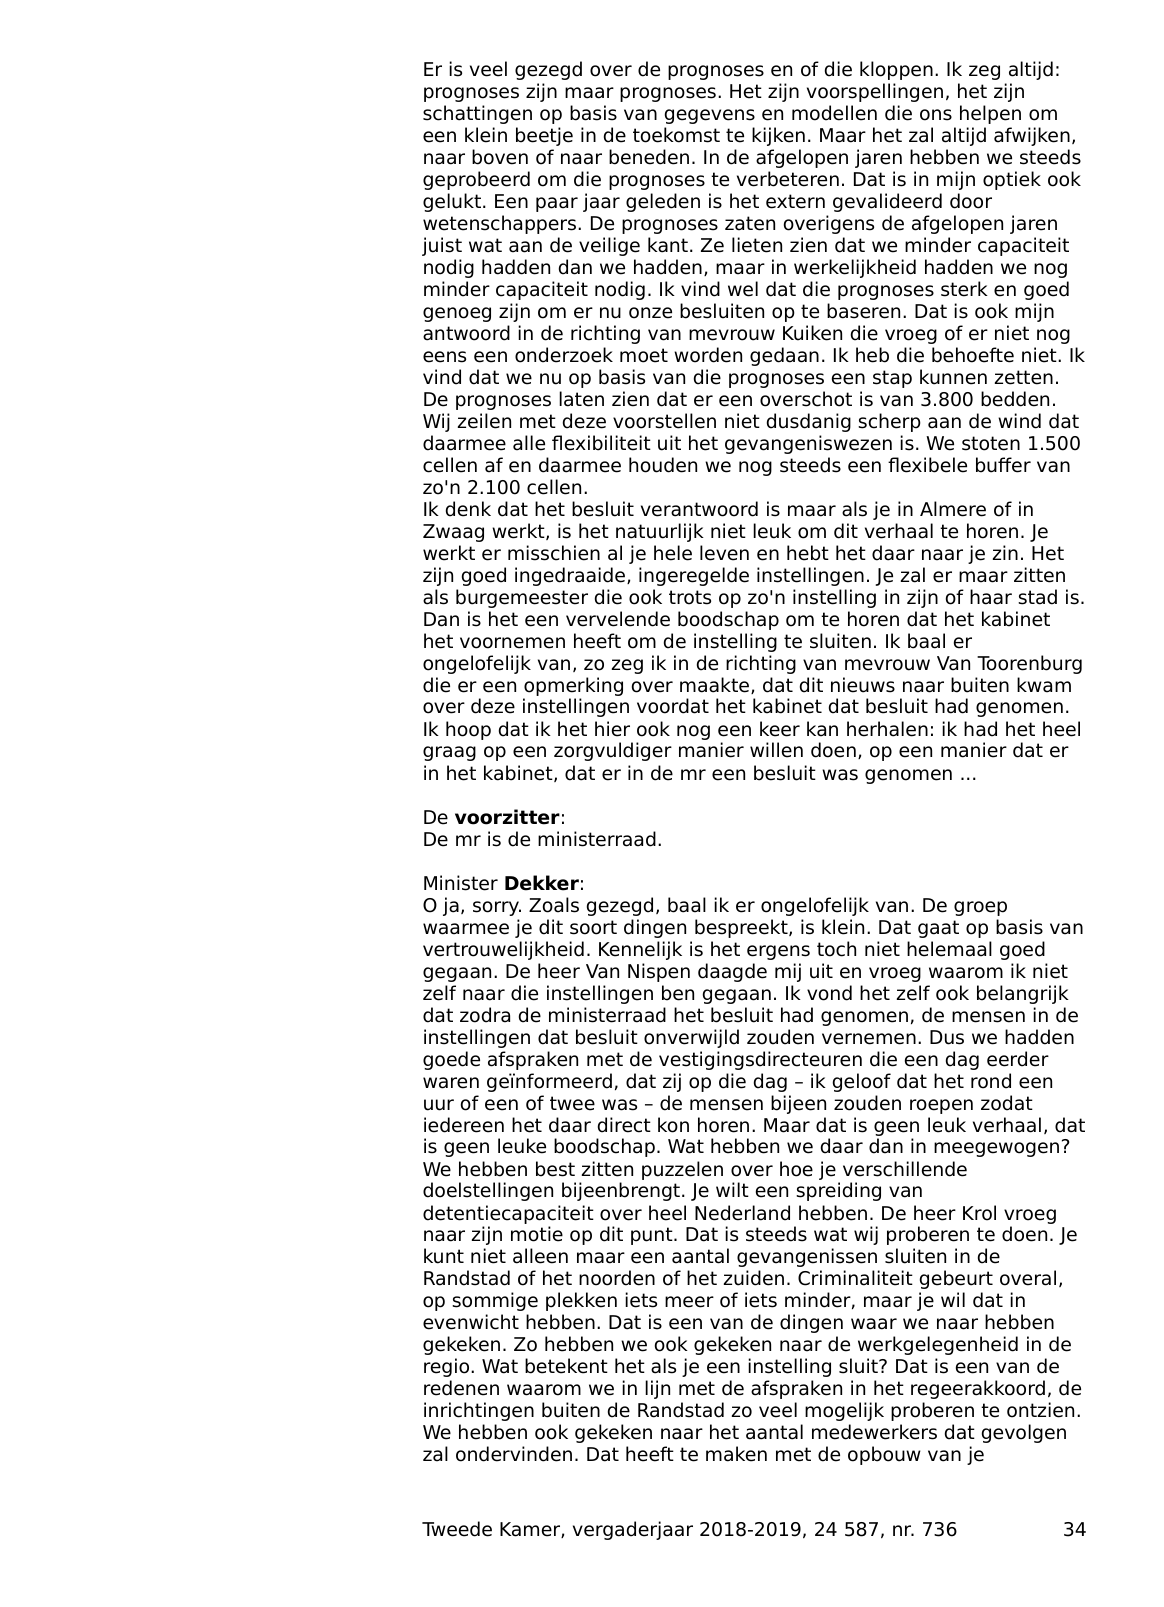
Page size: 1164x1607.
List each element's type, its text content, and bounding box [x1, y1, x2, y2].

text Er is veel gezegd over de prognoses en of die kloppen. Ik zeg altijd: prognoses zijn maar prognoses. Het zijn voorspellingen, het zijn schattingen op basis van gegevens en modellen die ons helpen om een klein beetje in de toekomst te kijken. Maar het zal altijd afwijken, naar boven of naar beneden. In de afgelopen jaren hebben we steeds geprobeerd om die prognoses te verbeteren. Dat is in mijn optiek ook gelukt. Een paar jaar geleden is het extern gevalideerd door wetenschappers. De prognoses zaten overigens de afgelopen jaren juist wat aan de veilige kant. Ze lieten zien dat we minder capaciteit nodig hadden dan we hadden, maar in werkelijkheid hadden we nog minder capaciteit nodig. Ik vind wel dat die prognoses sterk en goed genoeg zijn om er nu onze besluiten op te baseren. Dat is ook mijn antwoord in de richting van mevrouw Kuiken die vroeg of er niet nog eens een onderzoek moet worden gedaan. Ik heb die behoefte niet. Ik vind dat we nu op basis van die prognoses een stap kunnen zetten. [422, 59, 1087, 389]
text Ik denk dat het besluit verantwoord is maar als je in Almere of in Zwaag werkt, is het natuurlijk niet leuk om dit verhaal te horen. Je werkt er misschien al je hele leven en hebt het daar naar je zin. Het zijn goed ingedraaide, ingeregelde instellingen. Je zal er maar zitten als burgemeester die ook trots op zo'n instelling in zijn of haar stad is. Dan is het een vervelende boodschap om te horen dat het kabinet het voornemen heeft om de instelling te sluiten. Ik baal er ongelofelijk van, zo zeg ik in de richting van mevrouw Van Toorenburg die er een opmerking over maakte, dat dit nieuws naar buiten kwam over deze instellingen voordat het kabinet dat besluit had genomen. Ik hoop dat ik het hier ook nog een keer kan herhalen: ik had het heel graag op een zorgvuldiger manier willen doen, op een manier dat er in het kabinet, dat er in de mr een besluit was genomen ... [422, 499, 1087, 784]
text Minister Dekker: [422, 873, 1087, 895]
text O ja, sorry. Zoals gezegd, baal ik er ongelofelijk van. De groep waarmee je dit soort dingen bespreekt, is klein. Dat gaat op basis van vertrouwelijkheid. Kennelijk is het ergens toch niet helemaal goed gegaan. De heer Van Nispen daagde mij uit en vroeg waarom ik niet zelf naar die instellingen ben gegaan. Ik vond het zelf ook belangrijk dat zodra de ministerraad het besluit had genomen, de mensen in de instellingen dat besluit onverwijld zouden vernemen. Dus we hadden goede afspraken met de vestigingsdirecteuren die een dag eerder waren geïnformeerd, dat zij op die dag – ik geloof dat het rond een uur of een of twee was – de mensen bijeen zouden roepen zodat iedereen het daar direct kon horen. Maar dat is geen leuk verhaal, dat is geen leuke boodschap. Wat hebben we daar dan in meegewogen? We hebben best zitten puzzelen over hoe je verschillende doelstellingen bijeenbrengt. Je wilt een spreiding van detentiecapaciteit over heel Nederland hebben. De heer Krol vroeg naar zijn motie op dit punt. Dat is steeds wat wij proberen te doen. Je kunt niet alleen maar een aantal gevangenissen sluiten in de Randstad of het noorden of het zuiden. Criminaliteit gebeurt overal, op sommige plekken iets meer of iets minder, maar je wil dat in evenwicht hebben. Dat is een van de dingen waar we naar hebben gekeken. Zo hebben we ook gekeken naar de werkgelegenheid in de regio. Wat betekent het als je een instelling sluit? Dat is een van de redenen waarom we in lijn met de afspraken in het regeerakkoord, de inrichtingen buiten de Randstad zo veel mogelijk proberen te ontzien. We hebben ook gekeken naar het aantal medewerkers dat gevolgen zal ondervinden. Dat heeft te maken met de opbouw van je [422, 895, 1087, 1466]
text De prognoses laten zien dat er een overschot is van 3.800 bedden. Wij zeilen met deze voorstellen niet dusdanig scherp aan de wind dat daarmee alle flexibiliteit uit het gevangeniswezen is. We stoten 1.500 cellen af en daarmee houden we nog steeds een flexibele buffer van zo'n 2.100 cellen. [422, 389, 1087, 499]
text De mr is de ministerraad. [422, 828, 1087, 851]
text De voorzitter: [422, 807, 1087, 828]
